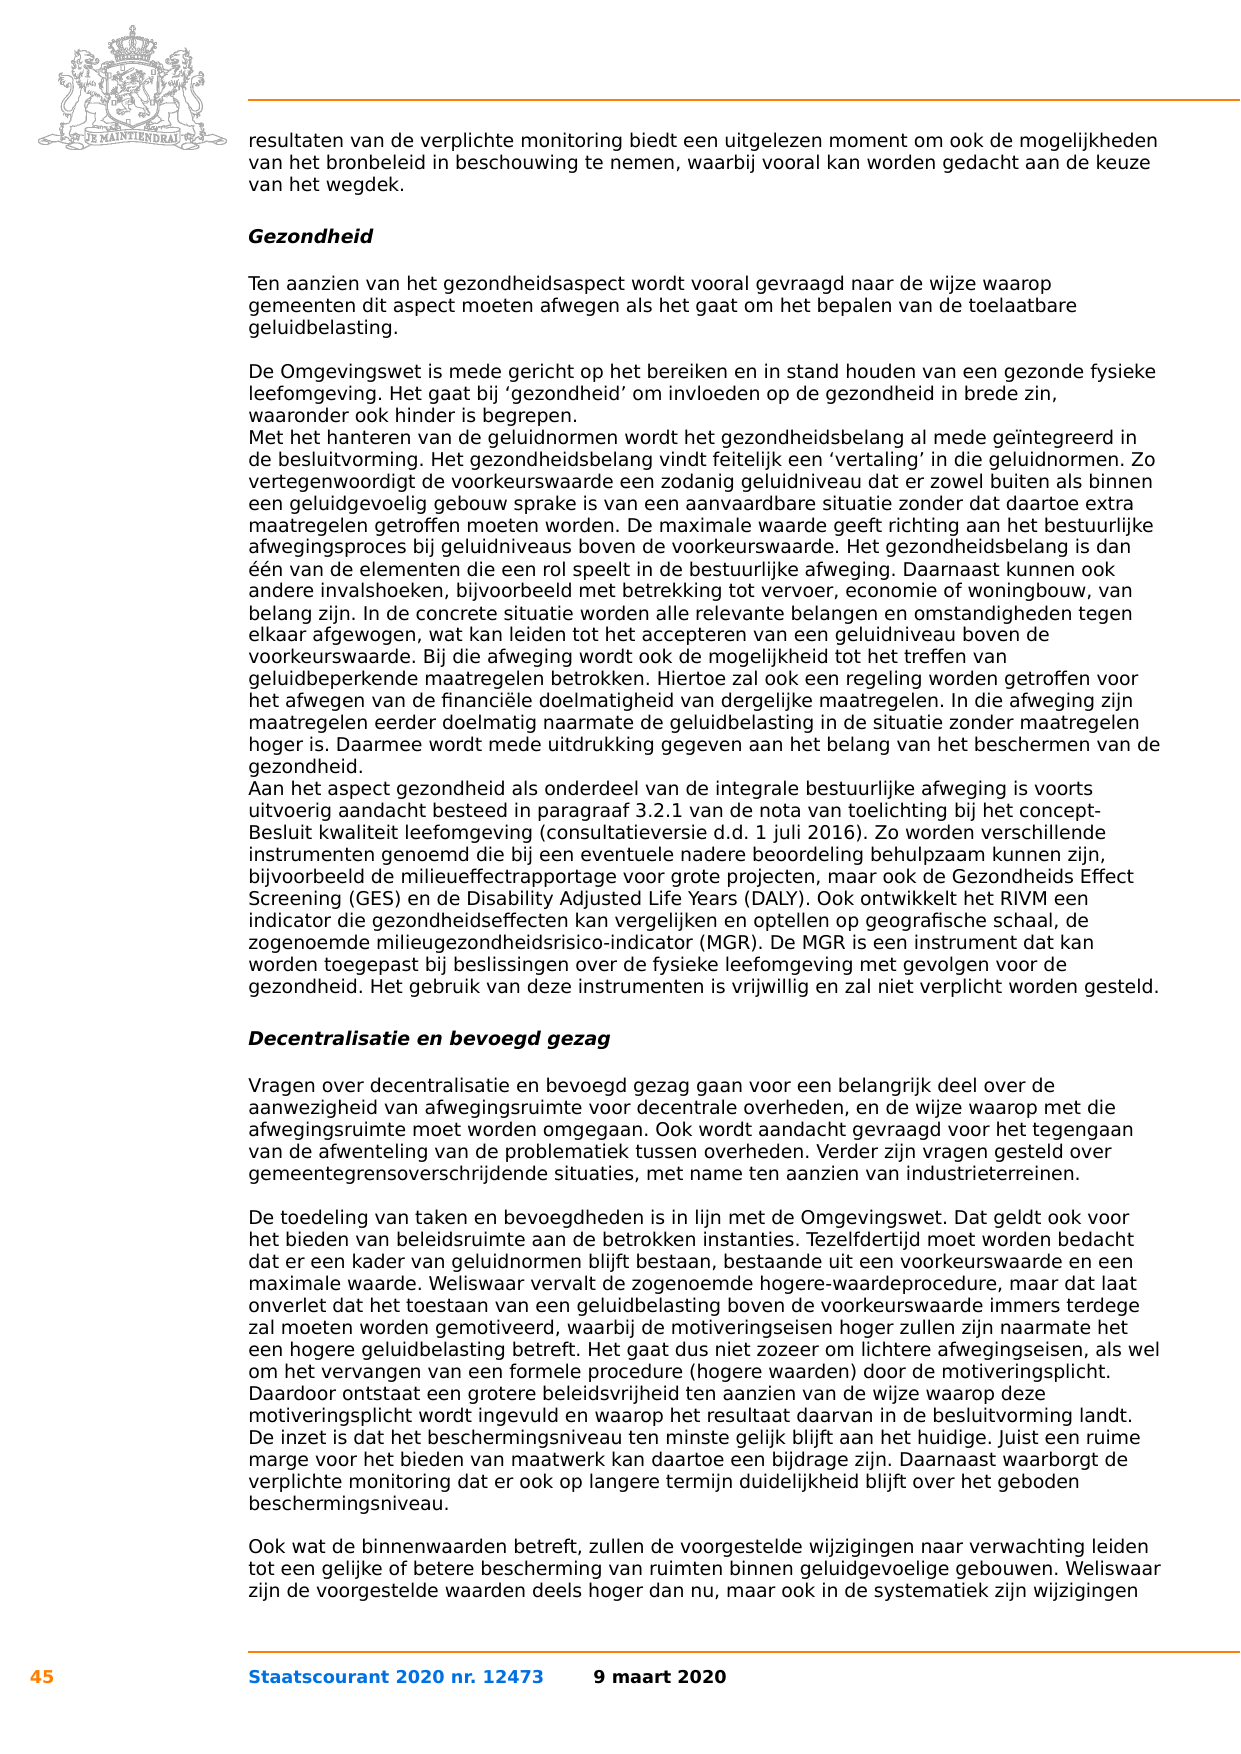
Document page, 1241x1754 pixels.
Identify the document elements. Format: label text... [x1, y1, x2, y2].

text Ook wat de binnenwaarden betreft, zullen de voorgestelde wijzigingen naar verwachting leiden tot een gelijke of betere bescherming van ruimten binnen geluidgevoelige gebouwen. Weliswaar zijn de voorgestelde waarden deels hoger dan nu, maar ook in de systematiek zijn wijzigingen [248, 1536, 1163, 1602]
text De Omgevingswet is mede gericht op het bereiken en in stand houden van een gezonde fysieke leefomgeving. Het gaat bij ‘gezondheid’ om invloeden op de gezondheid in brede zin, waaronder ook hinder is begrepen. [248, 361, 1163, 427]
text Aan het aspect gezondheid als onderdeel van de integrale bestuurlijke afweging is voorts uitvoerig aandacht besteed in paragraaf 3.2.1 van de nota van toelichting bij het concept-Besluit kwaliteit leefomgeving (consultatieversie d.d. 1 juli 2016). Zo worden verschillende instrumenten genoemd die bij een eventuele nadere beoordeling behulpzaam kunnen zijn, bijvoorbeeld de milieueffectrapportage voor grote projecten, maar ook de Gezondheids Effect Screening (GES) en de Disability Adjusted Life Years (DALY). Ook ontwikkelt het RIVM een indicator die gezondheidseffecten kan vergelijken en optellen op geografische schaal, de zogenoemde milieugezondheidsrisico-indicator (MGR). De MGR is een instrument dat kan worden toegepast bij beslissingen over de fysieke leefomgeving met gevolgen voor de gezondheid. Het gebruik van deze instrumenten is vrijwillig en zal niet verplicht worden gesteld. [248, 778, 1163, 998]
subtitle Gezondheid [248, 226, 1163, 248]
text Met het hanteren van de geluidnormen wordt het gezondheidsbelang al mede geïntegreerd in de besluitvorming. Het gezondheidsbelang vindt feitelijk een ‘vertaling’ in die geluidnormen. Zo vertegenwoordigt de voorkeurswaarde een zodanig geluidniveau dat er zowel buiten als binnen een geluidgevoelig gebouw sprake is van een aanvaardbare situatie zonder dat daartoe extra maatregelen getroffen moeten worden. De maximale waarde geeft richting aan het bestuurlijke afwegingsproces bij geluidniveaus boven de voorkeurswaarde. Het gezondheidsbelang is dan één van de elementen die een rol speelt in de bestuurlijke afweging. Daarnaast kunnen ook andere invalshoeken, bijvoorbeeld met betrekking tot vervoer, economie of woningbouw, van belang zijn. In de concrete situatie worden alle relevante belangen en omstandigheden tegen elkaar afgewogen, wat kan leiden tot het accepteren van een geluidniveau boven de voorkeurswaarde. Bij die afweging wordt ook de mogelijkheid tot het treffen van geluidbeperkende maatregelen betrokken. Hiertoe zal ook een regeling worden getroffen voor het afwegen van de financiële doelmatigheid van dergelijke maatregelen. In die afweging zijn maatregelen eerder doelmatig naarmate de geluidbelasting in de situatie zonder maatregelen hoger is. Daarmee wordt mede uitdrukking gegeven aan het belang van het beschermen van de gezondheid. [248, 427, 1163, 778]
text Ten aanzien van het gezondheidsaspect wordt vooral gevraagd naar de wijze waarop gemeenten dit aspect moeten afwegen als het gaat om het bepalen van de toelaatbare geluidbelasting. [248, 273, 1163, 339]
picture [38, 25, 227, 150]
text Vragen over decentralisatie en bevoegd gezag gaan voor een belangrijk deel over de aanwezigheid van afwegingsruimte voor decentrale overheden, en de wijze waarop met die afwegingsruimte moet worden omgegaan. Ook wordt aandacht gevraagd voor het tegengaan van de afwenteling van de problematiek tussen overheden. Verder zijn vragen gesteld over gemeentegrensoverschrijdende situaties, met name ten aanzien van industrieterreinen. [248, 1075, 1163, 1185]
text resultaten van de verplichte monitoring biedt een uitgelezen moment om ook de mogelijkheden van het bronbeleid in beschouwing te nemen, waarbij vooral kan worden gedacht aan de keuze van het wegdek. [248, 130, 1163, 196]
subtitle Decentralisatie en bevoegd gezag [248, 1028, 1163, 1050]
text De toedeling van taken en bevoegdheden is in lijn met de Omgevingswet. Dat geldt ook voor het bieden van beleidsruimte aan de betrokken instanties. Tezelfdertijd moet worden bedacht dat er een kader van geluidnormen blijft bestaan, bestaande uit een voorkeurswaarde en een maximale waarde. Weliswaar vervalt de zogenoemde hogere-waardeprocedure, maar dat laat onverlet dat het toestaan van een geluidbelasting boven de voorkeurswaarde immers terdege zal moeten worden gemotiveerd, waarbij de motiveringseisen hoger zullen zijn naarmate het een hogere geluidbelasting betreft. Het gaat dus niet zozeer om lichtere afwegingseisen, als wel om het vervangen van een formele procedure (hogere waarden) door de motiveringsplicht. Daardoor ontstaat een grotere beleidsvrijheid ten aanzien van de wijze waarop deze motiveringsplicht wordt ingevuld en waarop het resultaat daarvan in de besluitvorming landt. De inzet is dat het beschermingsniveau ten minste gelijk blijft aan het huidige. Juist een ruime marge voor het bieden van maatwerk kan daartoe een bijdrage zijn. Daarnaast waarborgt de verplichte monitoring dat er ook op langere termijn duidelijkheid blijft over het geboden beschermingsniveau. [248, 1207, 1163, 1514]
